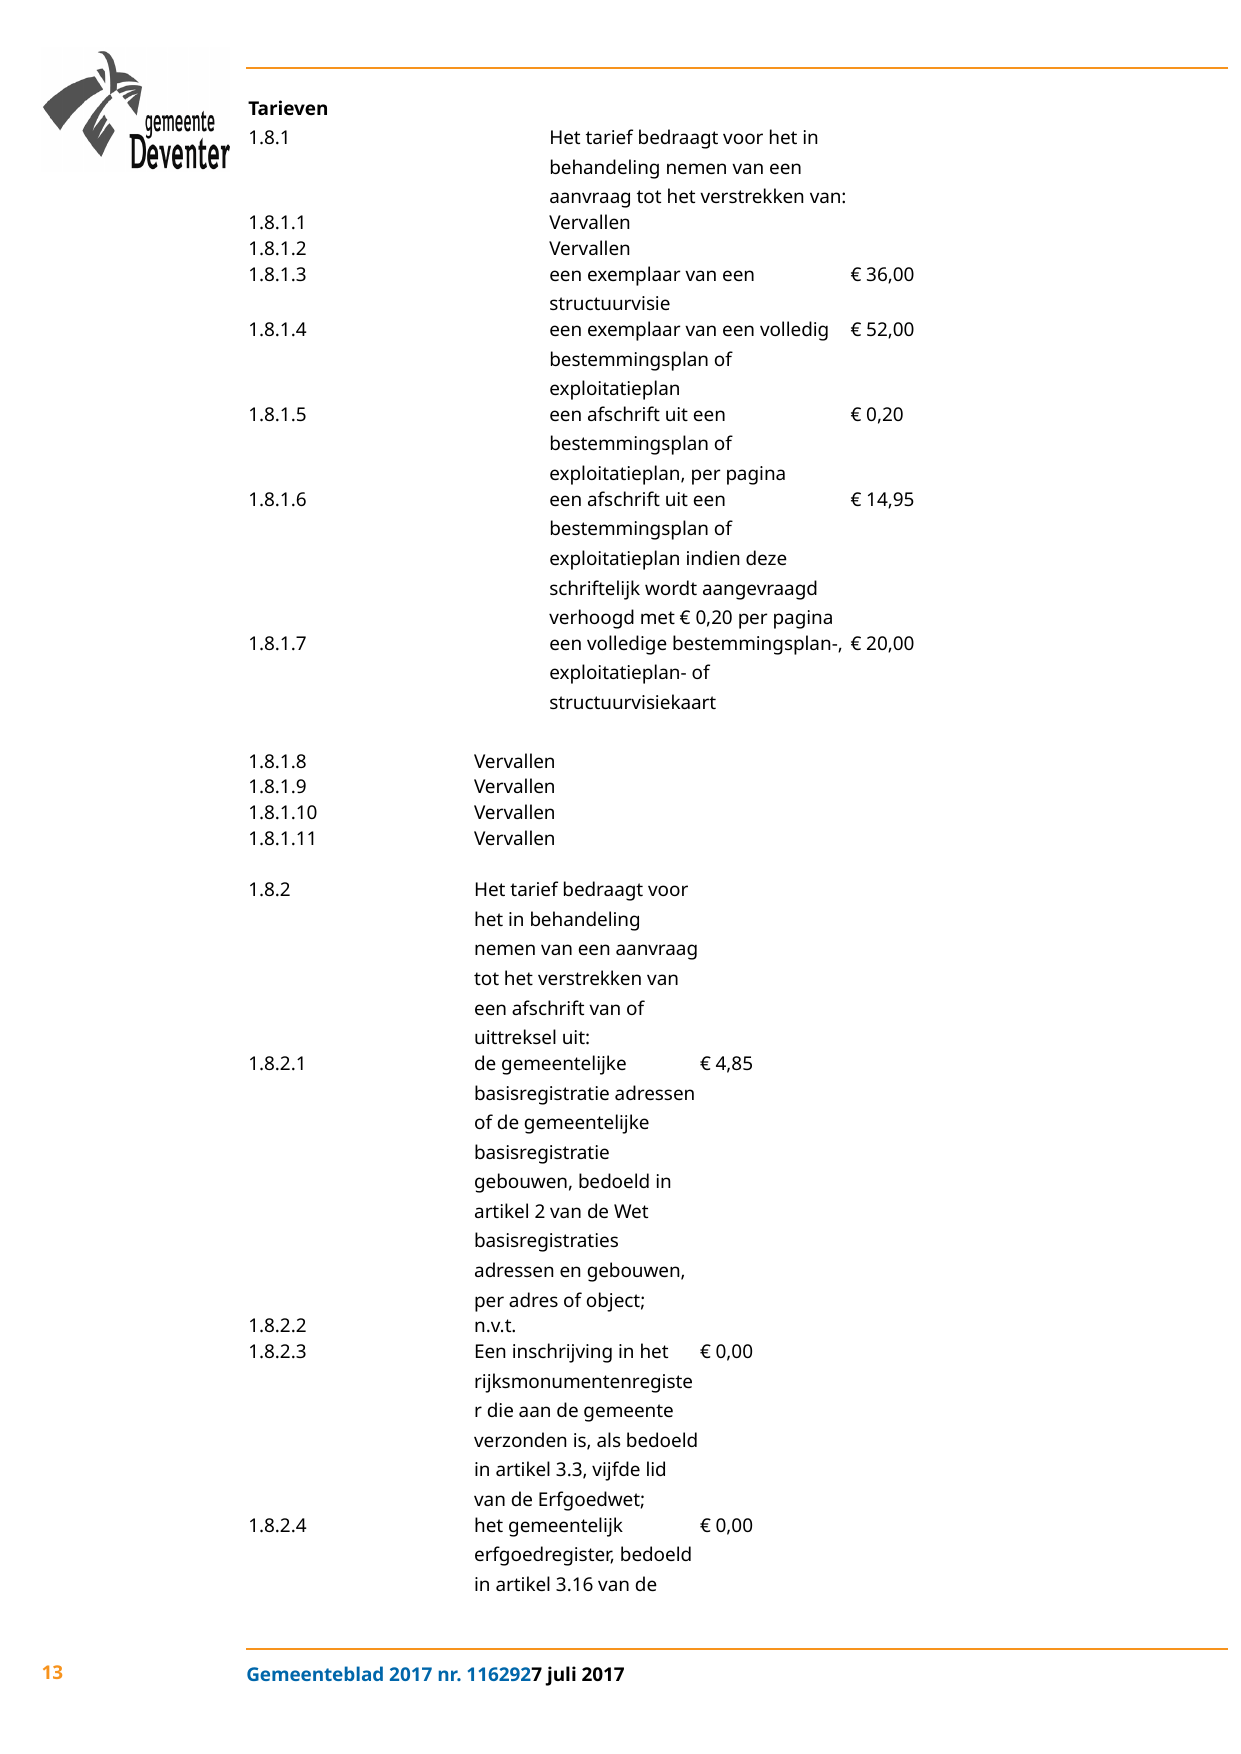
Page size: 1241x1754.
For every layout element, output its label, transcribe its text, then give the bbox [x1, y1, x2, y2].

table_cell € 0,00 [700, 1338, 926, 1512]
table_cell 1.8.1.7 [248, 630, 549, 715]
table_cell € 4,85 [700, 1050, 926, 1312]
table_cell € 0,00 [700, 1512, 926, 1597]
table_cell het gemeentelijk erfgoedregister, bedoeld in artikel 3.16 van de [474, 1512, 700, 1597]
table_header [700, 748, 926, 773]
table_header 1.8.1.8 [248, 748, 474, 773]
table_header Het tarief bedraagt voor het in behandeling nemen van een aanvraag tot het verstrekken van: [549, 125, 850, 209]
table_header 1.8.1 [248, 125, 549, 209]
table_cell Vervallen [474, 774, 700, 799]
table_cell Vervallen [549, 209, 850, 235]
table_cell Het tarief bedraagt voor het in behandeling nemen van een aanvraag tot het verstrekken van een afschrift van of uittreksel uit: [474, 876, 700, 1050]
table_cell een exemplaar van een volledig bestemmingsplan of exploitatieplan [549, 316, 850, 401]
table_cell 1.8.2.2 [248, 1313, 474, 1338]
table_cell 1.8.1.3 [248, 261, 549, 316]
table_cell Vervallen [549, 235, 850, 261]
table_cell Vervallen [474, 825, 700, 851]
table_cell een afschrift uit een bestemmingsplan of exploitatieplan, per pagina [549, 401, 850, 486]
table_cell 1.8.2.1 [248, 1050, 474, 1312]
table_cell Vervallen [474, 799, 700, 825]
table_cell € 14,95 [850, 486, 1152, 630]
table_cell 1.8.1.4 [248, 316, 549, 401]
table_cell [248, 851, 474, 876]
table_header [850, 125, 1152, 209]
table_cell [700, 876, 926, 1050]
table_cell n.v.t. [474, 1313, 700, 1338]
table_cell een volledige bestemmingsplan-, exploitatieplan- of structuurvisiekaart [549, 630, 850, 715]
table_cell € 52,00 [850, 316, 1152, 401]
table_cell Een inschrijving in het rijksmonumentenregister die aan de gemeente verzonden is, als bedoeld in artikel 3.3, vijfde lid van de Erfgoedwet; [474, 1338, 700, 1512]
table_cell € 36,00 [850, 261, 1152, 316]
table_header Vervallen [474, 748, 700, 773]
table_cell [700, 825, 926, 851]
picture [41, 47, 231, 172]
table_cell 1.8.1.11 [248, 825, 474, 851]
table_cell [850, 209, 1152, 235]
text Tarieven [248, 95, 1152, 121]
table_cell de gemeentelijke basisregistratie adressen of de gemeentelijke basisregistratie gebouwen, bedoeld in artikel 2 van de Wet basisregistraties adressen en gebouwen, per adres of object; [474, 1050, 700, 1312]
table_cell 1.8.2.4 [248, 1512, 474, 1597]
table_cell een exemplaar van een structuurvisie [549, 261, 850, 316]
table_cell [850, 235, 1152, 261]
table_cell 1.8.2 [248, 876, 474, 1050]
table_cell 1.8.1.6 [248, 486, 549, 630]
table_cell € 0,20 [850, 401, 1152, 486]
table_cell 1.8.1.1 [248, 209, 549, 235]
table_cell 1.8.1.2 [248, 235, 549, 261]
table_cell 1.8.2.3 [248, 1338, 474, 1512]
table_cell een afschrift uit een bestemmingsplan of exploitatieplan indien deze schriftelijk wordt aangevraagd verhoogd met € 0,20 per pagina [549, 486, 850, 630]
table_cell 1.8.1.10 [248, 799, 474, 825]
table_cell 1.8.1.9 [248, 774, 474, 799]
table_cell [700, 774, 926, 799]
table_cell 1.8.1.5 [248, 401, 549, 486]
table_cell [700, 1313, 926, 1338]
table_cell [474, 851, 700, 876]
table_cell € 20,00 [850, 630, 1152, 715]
table_cell [700, 799, 926, 825]
table_cell [700, 851, 926, 876]
